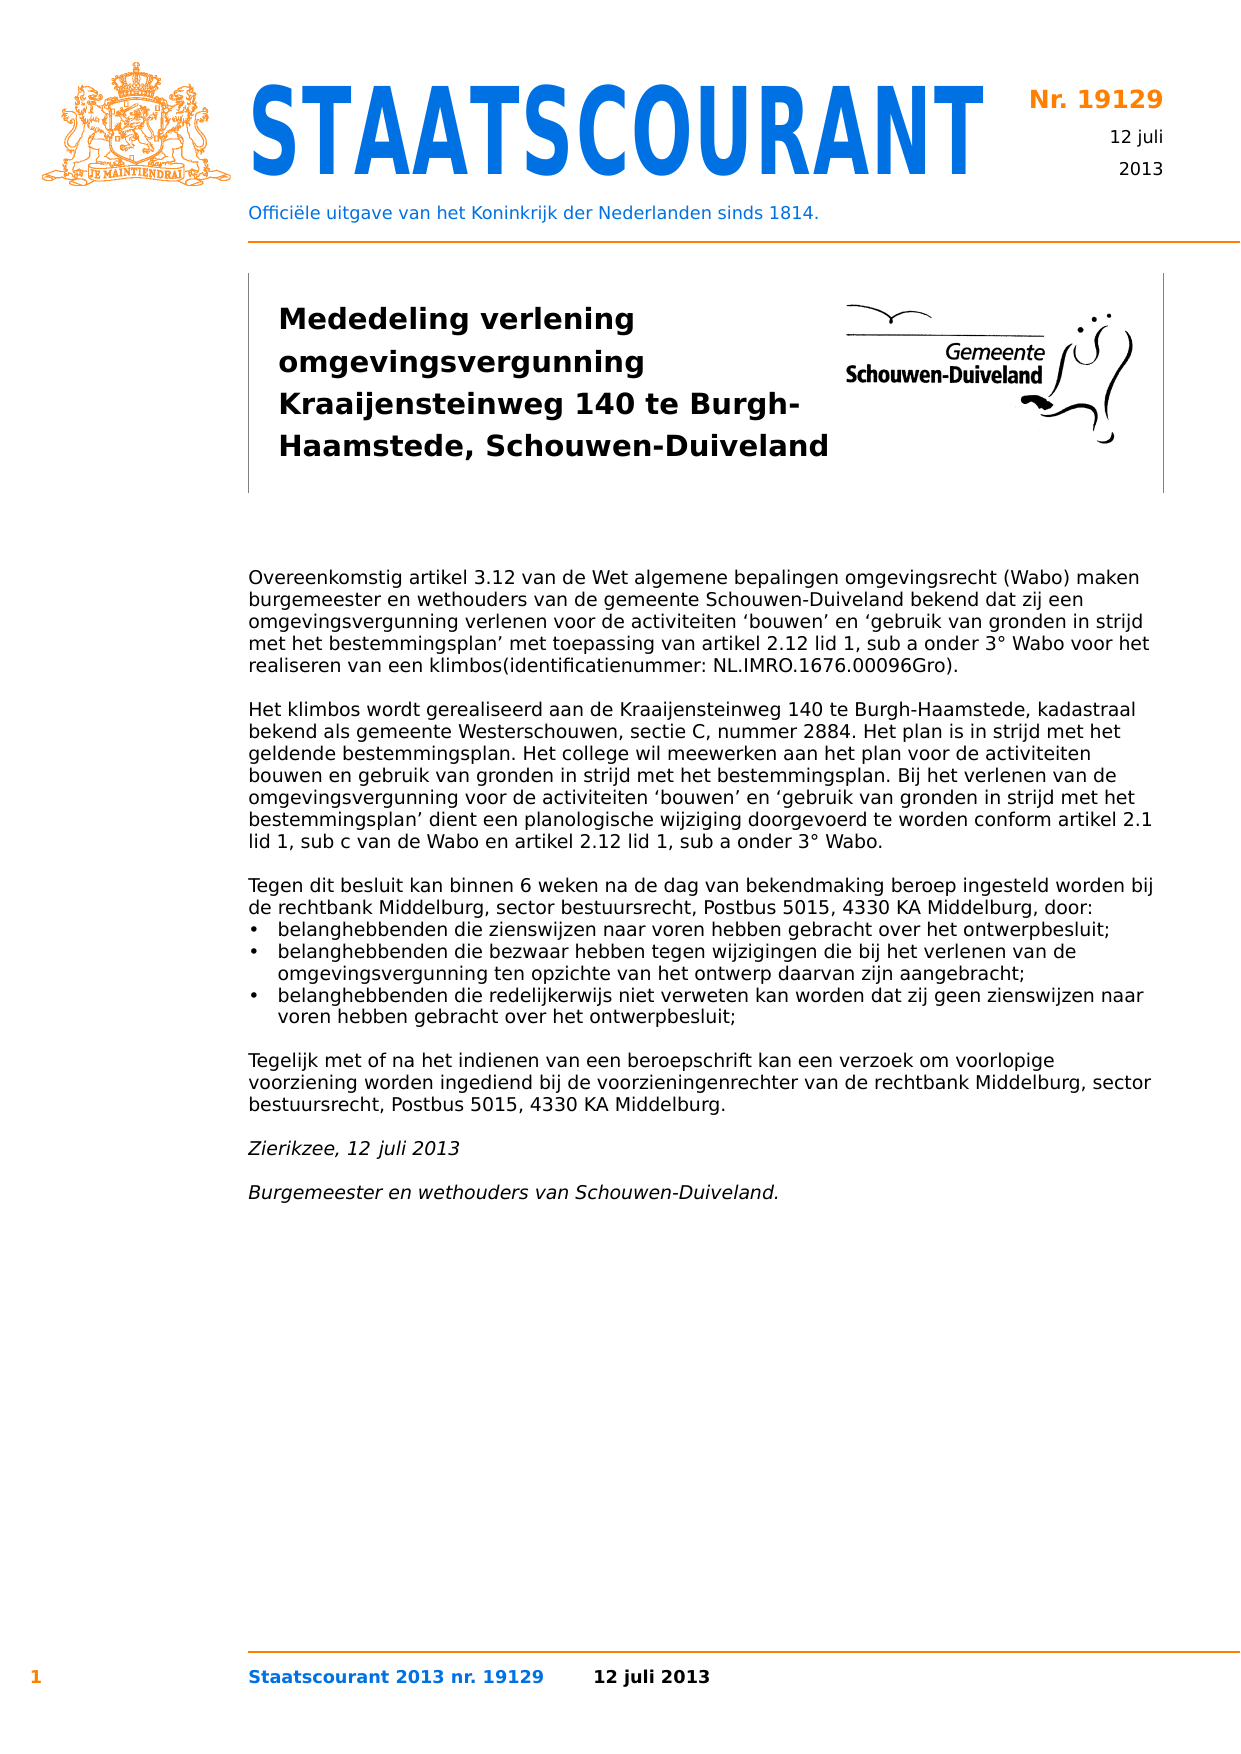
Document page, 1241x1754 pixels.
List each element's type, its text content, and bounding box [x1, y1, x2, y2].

table_cell Officiële uitgave van het Koninkrijk der Nederlanden sinds 1814. [248, 203, 1240, 241]
text • belanghebbenden die redelijkerwijs niet verweten kan worden dat zij geen zienswijzen naar voren hebben gebracht over het ontwerpbesluit; [248, 984, 1163, 1028]
text Overeenkomstig artikel 3.12 van de Wet algemene bepalingen omgevingsrecht (Wabo) maken burgemeester en wethouders van de gemeente Schouwen-Duiveland bekend dat zij een omgevingsvergunning verlenen voor de activiteiten ‘bouwen’ en ‘gebruik van gronden in strijd met het bestemmingsplan’ met toepassing van artikel 2.12 lid 1, sub a onder 3° Wabo voor het realiseren van een klimbos(identificatienummer: NL.IMRO.1676.00096Gro). [248, 567, 1163, 677]
text Tegelijk met of na het indienen van een beroepschrift kan een verzoek om voorlopige voorziening worden ingediend bij de voorzieningenrechter van de rechtbank Middelburg, sector bestuursrecht, Postbus 5015, 4330 KA Middelburg. [248, 1050, 1163, 1116]
text • belanghebbenden die bezwaar hebben tegen wijzigingen die bij het verlenen van de omgevingsvergunning ten opzichte van het ontwerp daarvan zijn aangebracht; [248, 941, 1163, 984]
table_cell 2013 [998, 153, 1240, 203]
table_header Nr. 19129 [998, 62, 1240, 121]
picture [844, 302, 1134, 445]
picture [41, 62, 231, 186]
table_header STAATSCOURANT [248, 62, 998, 203]
text Burgemeester en wethouders van Schouwen-Duiveland. [248, 1182, 1163, 1204]
text Tegen dit besluit kan binnen 6 weken na de dag van bekendmaking beroep ingesteld worden bij de rechtbank Middelburg, sector bestuursrecht, Postbus 5015, 4330 KA Middelburg, door: [248, 874, 1163, 918]
table_header [25, 62, 248, 241]
text Zierikzee, 12 juli 2013 [248, 1138, 1163, 1160]
subtitle Mededeling verlening omgevingsvergunning Kraaijensteinweg 140 te Burgh-Haamstede, Schouwen-Duiveland [249, 273, 1163, 493]
table_cell 12 juli [998, 121, 1240, 153]
text Het klimbos wordt gerealiseerd aan de Kraaijensteinweg 140 te Burgh-Haamstede, kadastraal bekend als gemeente Westerschouwen, sectie C, nummer 2884. Het plan is in strijd met het geldende bestemmingsplan. Het college wil meewerken aan het plan voor de activiteiten bouwen en gebruik van gronden in strijd met het bestemmingsplan. Bij het verlenen van de omgevingsvergunning voor de activiteiten ‘bouwen’ en ‘gebruik van gronden in strijd met het bestemmingsplan’ dient een planologische wijziging doorgevoerd te worden conform artikel 2.1 lid 1, sub c van de Wabo en artikel 2.12 lid 1, sub a onder 3° Wabo. [248, 699, 1163, 853]
text • belanghebbenden die zienswijzen naar voren hebben gebracht over het ontwerpbesluit; [248, 918, 1163, 941]
